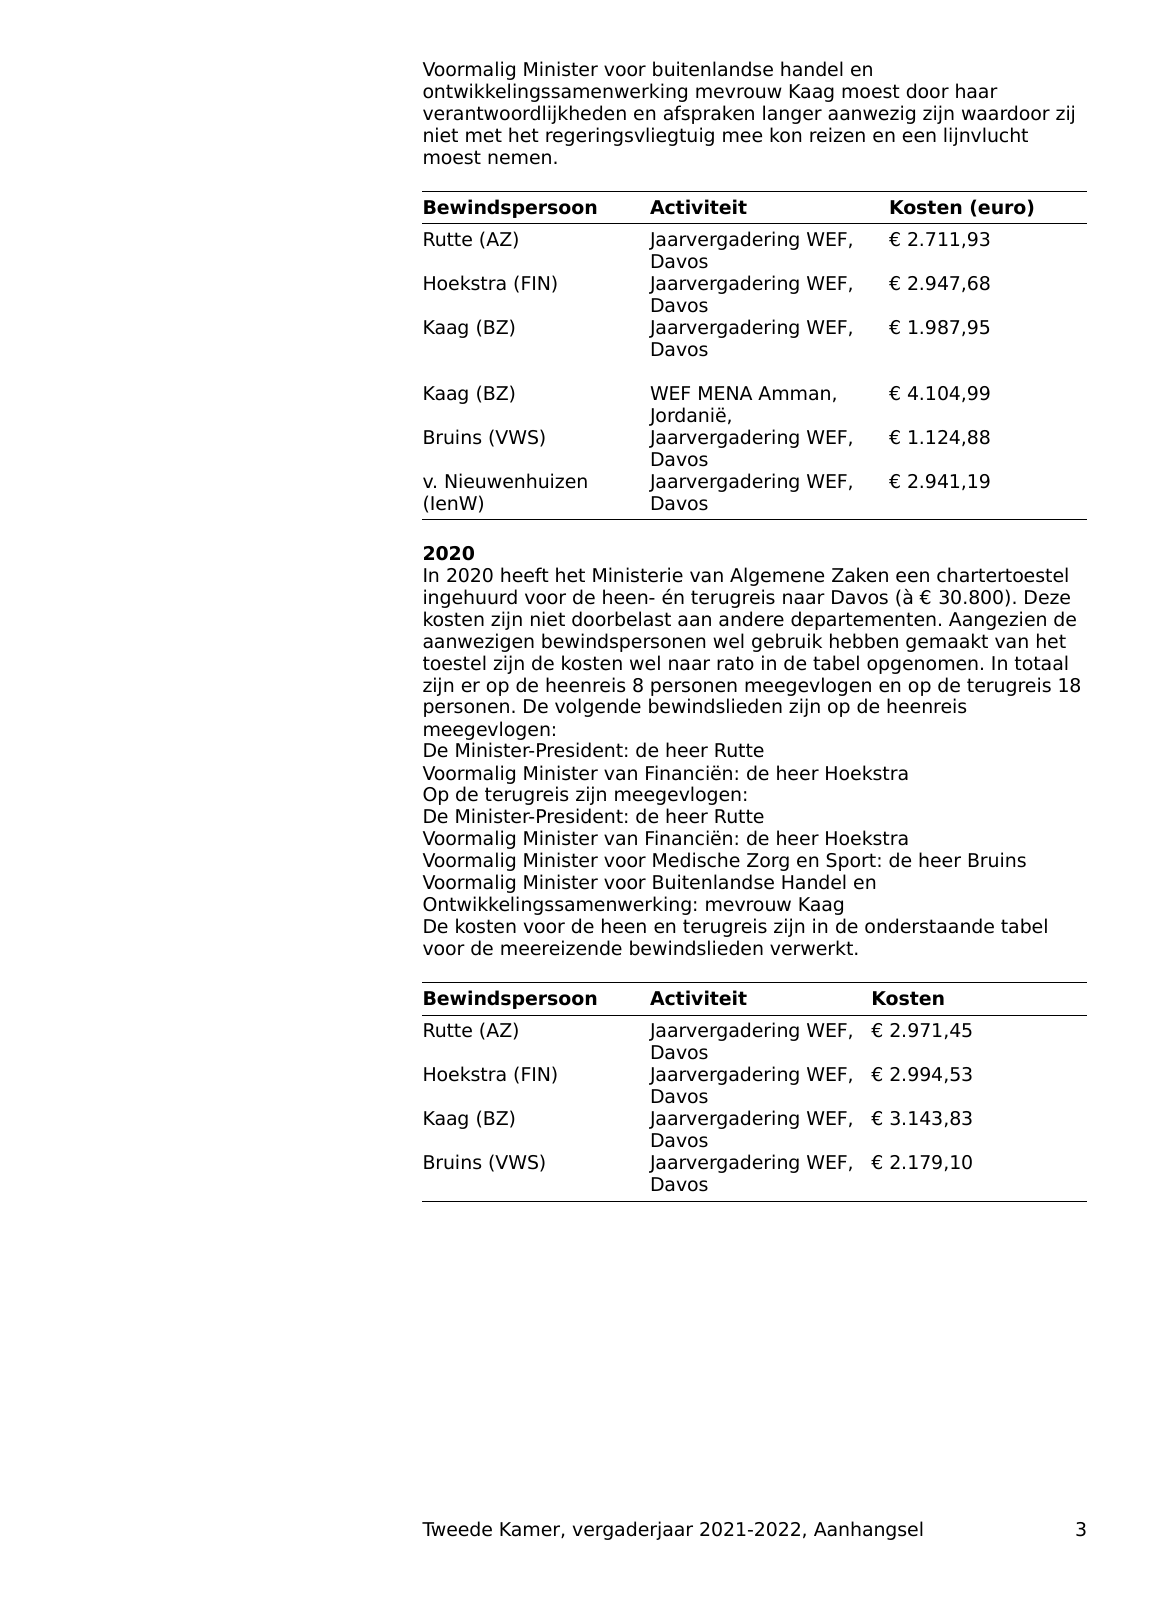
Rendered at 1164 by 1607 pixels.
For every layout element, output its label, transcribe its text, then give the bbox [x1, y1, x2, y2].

table_cell Kaag (BZ) [422, 383, 644, 427]
table_cell € 2.711,93 [883, 224, 1087, 273]
table_cell Jaarvergadering WEF, Davos [644, 224, 883, 273]
table_cell Hoekstra (FIN) [422, 273, 644, 317]
table_cell Jaarvergadering WEF, Davos [644, 317, 883, 361]
table_cell Jaarvergadering WEF, Davos [644, 1152, 865, 1201]
table_cell Bruins (VWS) [422, 1152, 644, 1201]
table_cell v. Nieuwenhuizen (IenW) [422, 471, 644, 519]
text In 2020 heeft het Ministerie van Algemene Zaken een chartertoestel ingehuurd voor de heen- én terugreis naar Davos (à € 30.800). Deze kosten zijn niet doorbelast aan andere departementen. Aangezien de aanwezigen bewindspersonen wel gebruik hebben gemaakt van het toestel zijn de kosten wel naar rato in de tabel opgenomen. In totaal zijn er op de heenreis 8 personen meegevlogen en op de terugreis 18 personen. De volgende bewindslieden zijn op de heenreis meegevlogen: [422, 564, 1087, 740]
table_header Activiteit [644, 192, 883, 223]
table_cell Bruins (VWS) [422, 427, 644, 471]
text De Minister-President: de heer Rutte [422, 806, 1087, 828]
table_header Kosten [865, 983, 1087, 1014]
table_cell € 3.143,83 [865, 1108, 1087, 1152]
table_cell Jaarvergadering WEF, Davos [644, 1016, 865, 1064]
table_header Bewindspersoon [422, 192, 644, 223]
text Voormalig Minister van Financiën: de heer Hoekstra [422, 828, 1087, 850]
text Voormalig Minister voor Medische Zorg en Sport: de heer Bruins [422, 850, 1087, 872]
text Voormalig Minister van Financiën: de heer Hoekstra [422, 762, 1087, 784]
table_cell [883, 361, 1087, 383]
table_cell Jaarvergadering WEF, Davos [644, 427, 883, 471]
table_cell Jaarvergadering WEF, Davos [644, 1108, 865, 1152]
text Op de terugreis zijn meegevlogen: [422, 784, 1087, 806]
text De kosten voor de heen en terugreis zijn in de onderstaande tabel voor de meereizende bewindslieden verwerkt. [422, 916, 1087, 960]
table_header Bewindspersoon [422, 983, 644, 1014]
text Voormalig Minister voor buitenlandse handel en ontwikkelingssamenwerking mevrouw Kaag moest door haar verantwoordlijkheden en afspraken langer aanwezig zijn waardoor zij niet met het regeringsvliegtuig mee kon reizen en een lijnvlucht moest nemen. [422, 59, 1087, 169]
text De Minister-President: de heer Rutte [422, 740, 1087, 762]
table_cell WEF MENA Amman, Jordanië, [644, 383, 883, 427]
table_cell € 1.124,88 [883, 427, 1087, 471]
table_header Activiteit [644, 983, 865, 1014]
text 2020 [422, 543, 1087, 564]
table_cell € 1.987,95 [883, 317, 1087, 361]
text Voormalig Minister voor Buitenlandse Handel en Ontwikkelingssamenwerking: mevrouw Kaag [422, 872, 1087, 916]
table_cell € 2.994,53 [865, 1064, 1087, 1108]
table_cell Kaag (BZ) [422, 317, 644, 361]
table_cell Kaag (BZ) [422, 1108, 644, 1152]
table_cell € 2.941,19 [883, 471, 1087, 519]
table_cell Hoekstra (FIN) [422, 1064, 644, 1108]
table_cell € 4.104,99 [883, 383, 1087, 427]
table_cell Jaarvergadering WEF, Davos [644, 273, 883, 317]
table_cell € 2.947,68 [883, 273, 1087, 317]
table_cell € 2.179,10 [865, 1152, 1087, 1201]
table_cell [422, 361, 644, 383]
table_cell Jaarvergadering WEF, Davos [644, 471, 883, 519]
table_header Kosten (euro) [883, 192, 1087, 223]
table_cell Rutte (AZ) [422, 1016, 644, 1064]
table_cell [644, 361, 883, 383]
table_cell Rutte (AZ) [422, 224, 644, 273]
table_cell Jaarvergadering WEF, Davos [644, 1064, 865, 1108]
table_cell € 2.971,45 [865, 1016, 1087, 1064]
